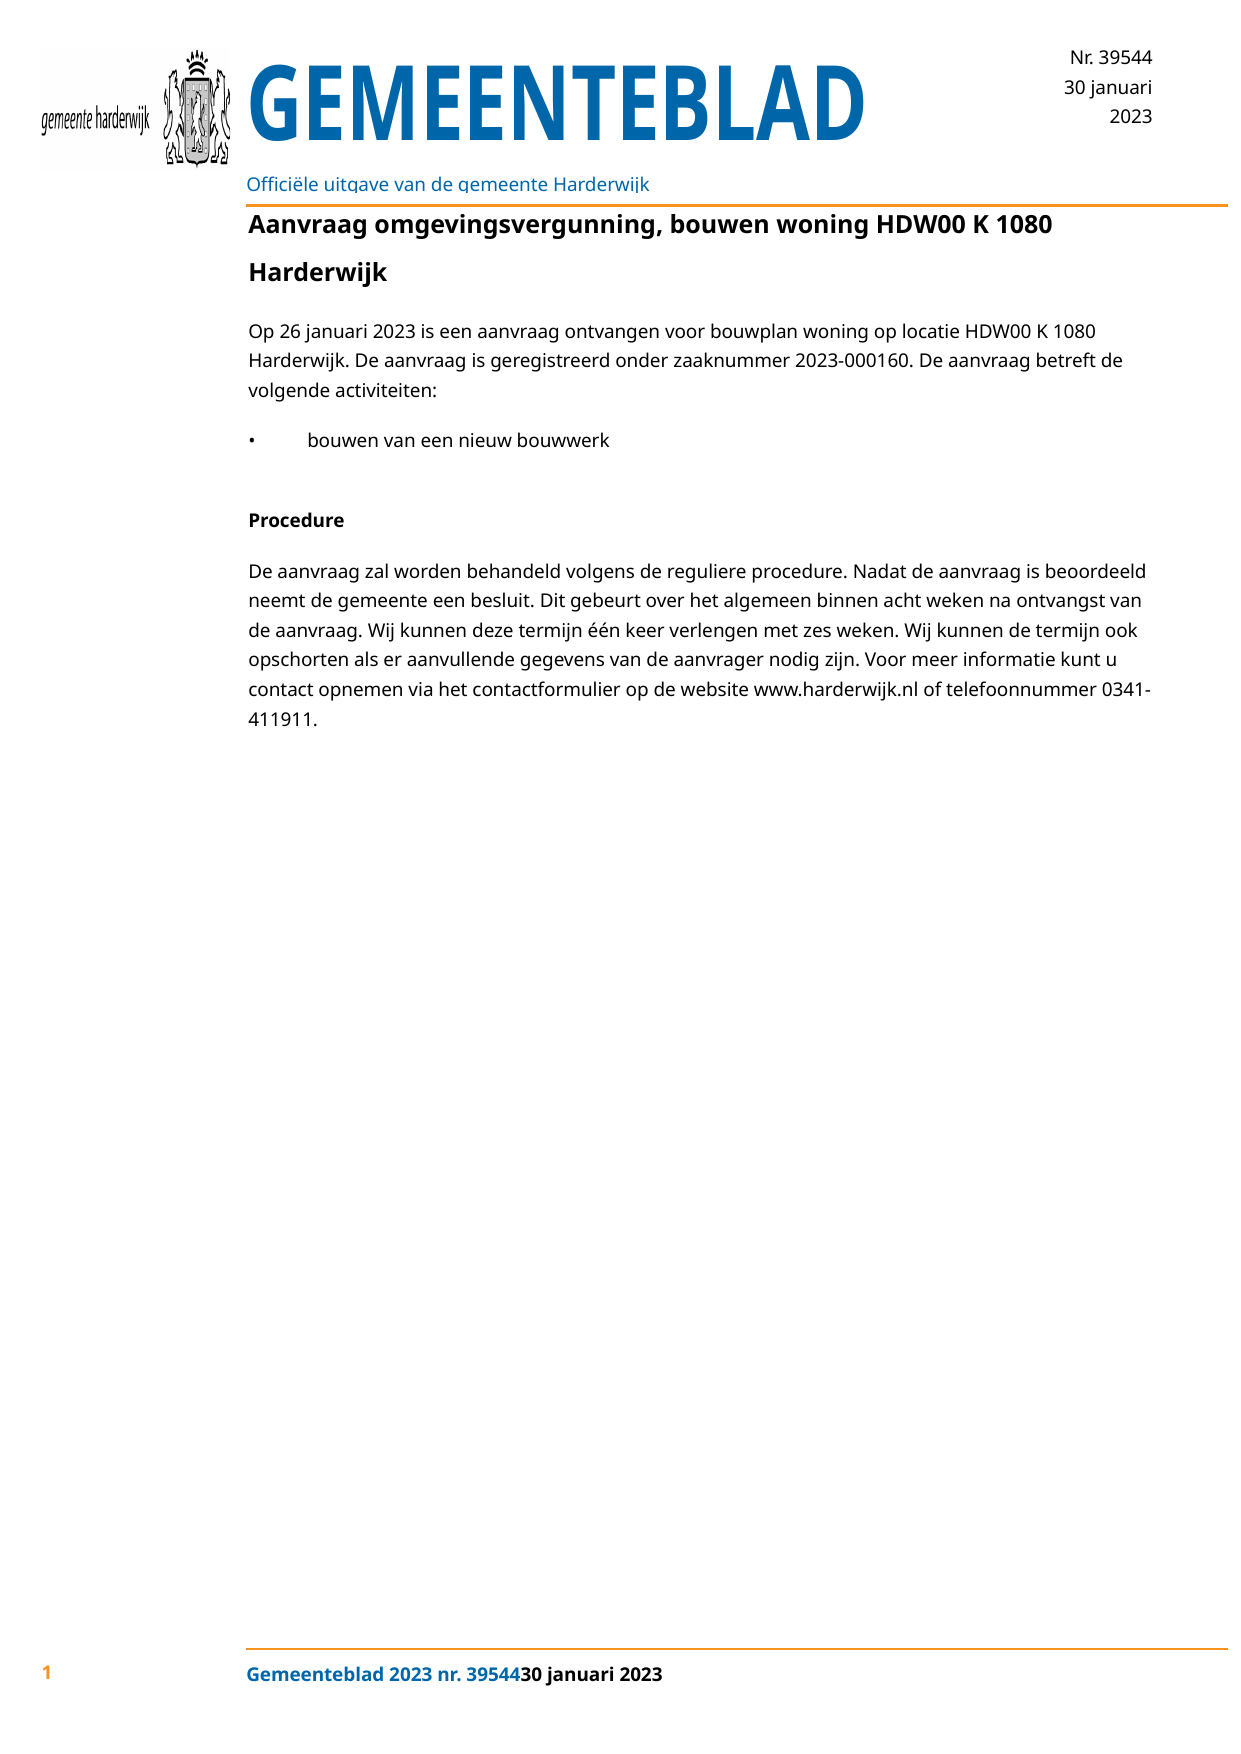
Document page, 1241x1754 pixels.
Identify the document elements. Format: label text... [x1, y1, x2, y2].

text Op 26 januari 2023 is een aanvraag ontvangen voor bouwplan woning op locatie HDW00 K 1080 Harderwijk. De aanvraag is geregistreerd onder zaaknummer 2023-000160. De aanvraag betreft de volgende activiteiten: [248, 318, 1152, 403]
text Aanvraag omgevingsvergunning, bouwen woning HDW00 K 1080 Harderwijk [248, 207, 1152, 288]
picture [41, 47, 231, 172]
text De aanvraag zal worden behandeld volgens de reguliere procedure. Nadat de aanvraag is beoordeeld neemt de gemeente een besluit. Dit gebeurt over het algemeen binnen acht weken na ontvangst van de aanvraag. Wij kunnen deze termijn één keer verlengen met zes weken. Wij kunnen de termijn ook opschorten als er aanvullende gegevens van de aanvrager nodig zijn. Voor meer informatie kunt u contact opnemen via het contactformulier op de website www.harderwijk.nl of telefoonnummer 0341-411911. [248, 558, 1152, 732]
text Procedure [248, 507, 1152, 533]
list bouwen van een nieuw bouwwerk [248, 427, 1152, 453]
